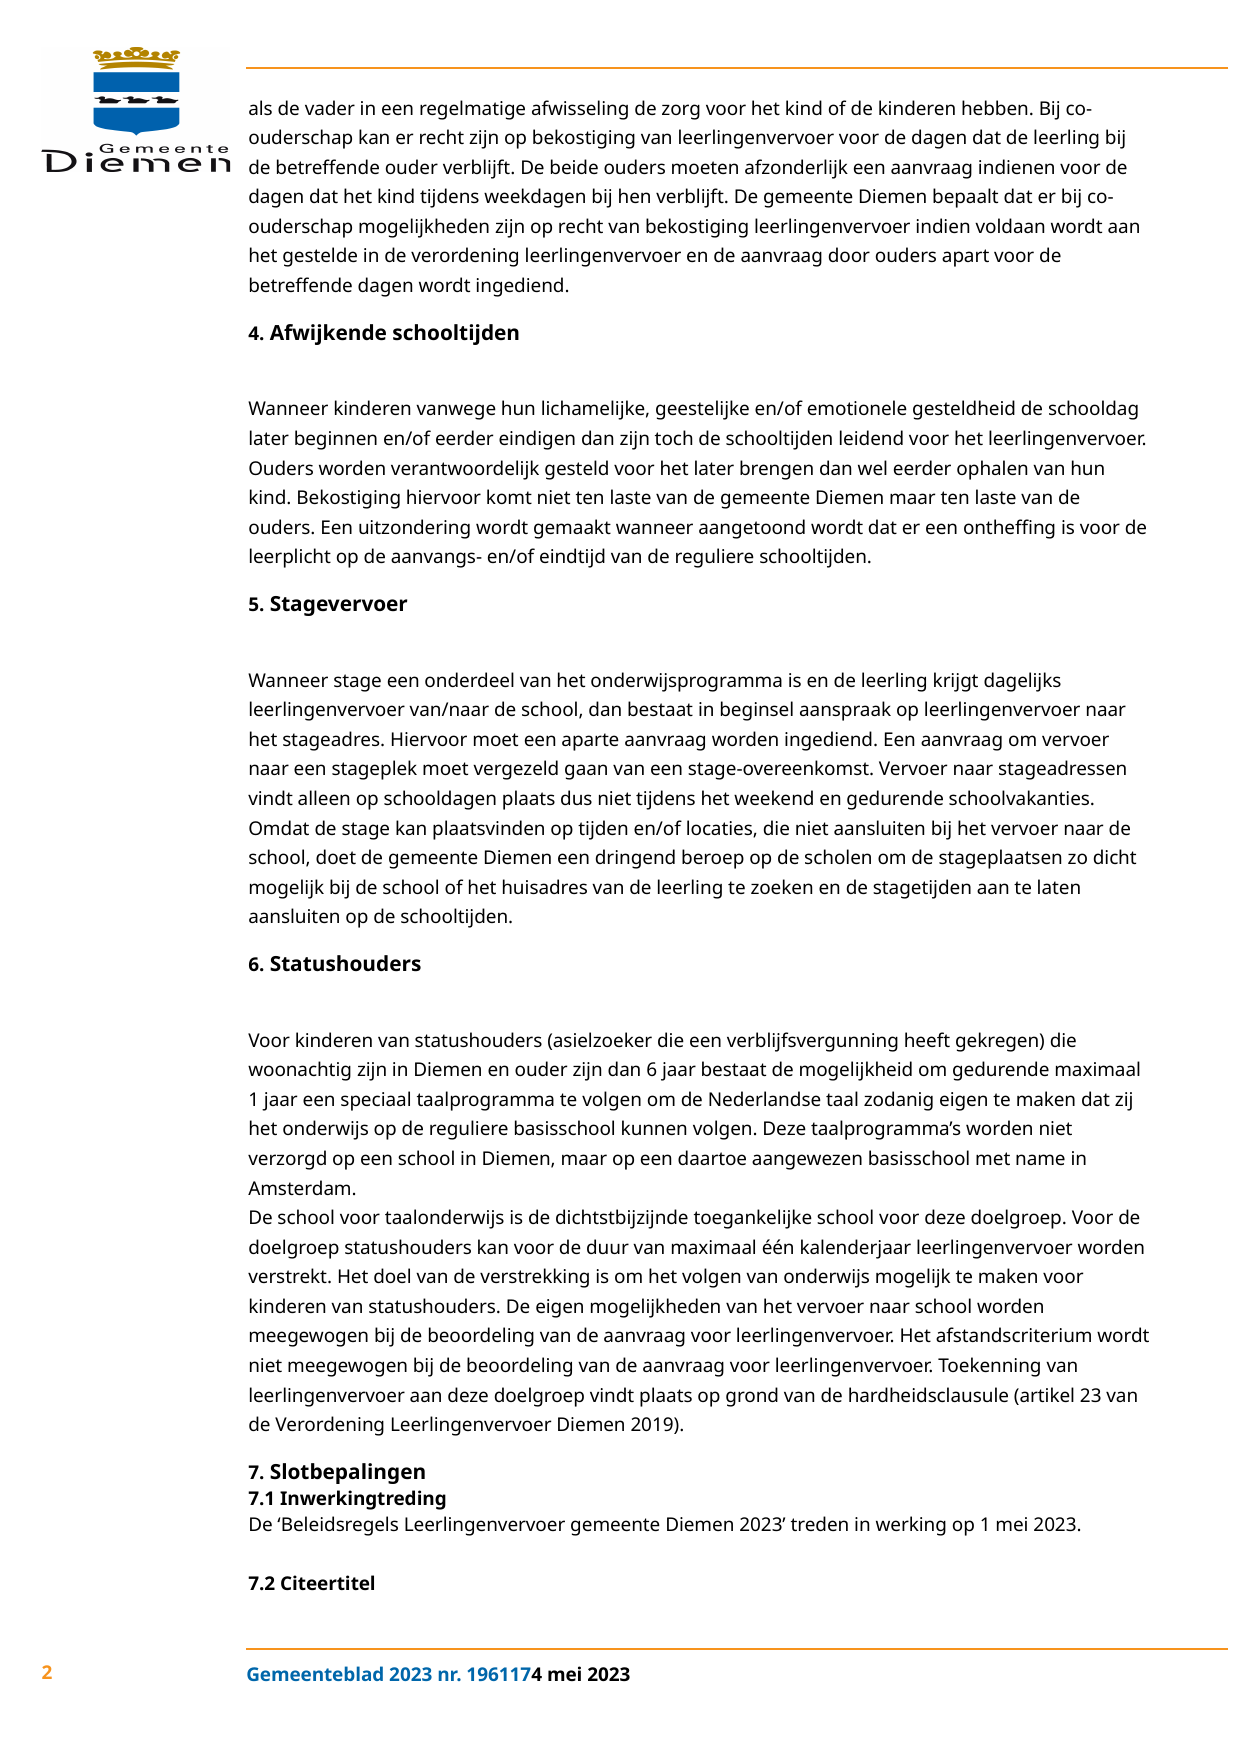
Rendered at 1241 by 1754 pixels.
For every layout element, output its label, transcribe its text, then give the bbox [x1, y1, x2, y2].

text 4. Afwijkende schooltijden [248, 318, 1152, 346]
text Wanneer stage een onderdeel van het onderwijsprogramma is en de leerling krijgt dagelijks leerlingenvervoer van/naar de school, dan bestaat in beginsel aanspraak op leerlingenvervoer naar het stageadres. Hiervoor moet een aparte aanvraag worden ingediend. Een aanvraag om vervoer naar een stageplek moet vergezeld gaan van een stage-overeenkomst. Vervoer naar stageadressen vindt alleen op schooldagen plaats dus niet tijdens het weekend en gedurende schoolvakanties. [248, 667, 1152, 811]
text 7.1 Inwerkingtreding [248, 1486, 1152, 1511]
text 7.2 Citeertitel [248, 1570, 1152, 1596]
text 7. Slotbepalingen [248, 1457, 1152, 1486]
text Omdat de stage kan plaatsvinden op tijden en/of locaties, die niet aansluiten bij het vervoer naar de school, doet de gemeente Diemen een dringend beroep op de scholen om de stageplaatsen zo dicht mogelijk bij de school of het huisadres van de leerling te zoeken en de stagetijden aan te laten aansluiten op de schooltijden. [248, 815, 1152, 929]
text De ‘Beleidsregels Leerlingenvervoer gemeente Diemen 2023’ treden in werking op 1 mei 2023. [248, 1511, 1152, 1537]
text als de vader in een regelmatige afwisseling de zorg voor het kind of de kinderen hebben. Bij co- ouderschap kan er recht zijn op bekostiging van leerlingenvervoer voor de dagen dat de leerling bij de betreffende ouder verblijft. De beide ouders moeten afzonderlijk een aanvraag indienen voor de dagen dat het kind tijdens weekdagen bij hen verblijft. De gemeente Diemen bepaalt dat er bij co-ouderschap mogelijkheden zijn op recht van bekostiging leerlingenvervoer indien voldaan wordt aan het gestelde in de verordening leerlingenvervoer en de aanvraag door ouders apart voor de betreffende dagen wordt ingediend. [248, 95, 1152, 298]
text Voor kinderen van statushouders (asielzoeker die een verblijfsvergunning heeft gekregen) die woonachtig zijn in Diemen en ouder zijn dan 6 jaar bestaat de mogelijkheid om gedurende maximaal 1 jaar een speciaal taalprogramma te volgen om de Nederlandse taal zodanig eigen te maken dat zij het onderwijs op de reguliere basisschool kunnen volgen. Deze taalprogramma’s worden niet verzorgd op een school in Diemen, maar op een daartoe aangewezen basisschool met name in Amsterdam. [248, 1027, 1152, 1201]
text 6. Statushouders [248, 949, 1152, 978]
text Wanneer kinderen vanwege hun lichamelijke, geestelijke en/of emotionele gesteldheid de schooldag later beginnen en/of eerder eindigen dan zijn toch de schooltijden leidend voor het leerlingenvervoer. Ouders worden verantwoordelijk gesteld voor het later brengen dan wel eerder ophalen van hun kind. Bekostiging hiervoor komt niet ten laste van de gemeente Diemen maar ten laste van de ouders. Een uitzondering wordt gemaakt wanneer aangetoond wordt dat er een ontheffing is voor de leerplicht op de aanvangs- en/of eindtijd van de reguliere schooltijden. [248, 396, 1152, 569]
text 5. Stagevervoer [248, 589, 1152, 618]
picture [41, 47, 231, 172]
text De school voor taalonderwijs is de dichtstbijzijnde toegankelijke school voor deze doelgroep. Voor de doelgroep statushouders kan voor de duur van maximaal één kalenderjaar leerlingenvervoer worden verstrekt. Het doel van de verstrekking is om het volgen van onderwijs mogelijk te maken voor kinderen van statushouders. De eigen mogelijkheden van het vervoer naar school worden meegewogen bij de beoordeling van de aanvraag voor leerlingenvervoer. Het afstandscriterium wordt niet meegewogen bij de beoordeling van de aanvraag voor leerlingenvervoer. Toekenning van leerlingenvervoer aan deze doelgroep vindt plaats op grond van de hardheidsclausule (artikel 23 van de Verordening Leerlingenvervoer Diemen 2019). [248, 1204, 1152, 1437]
